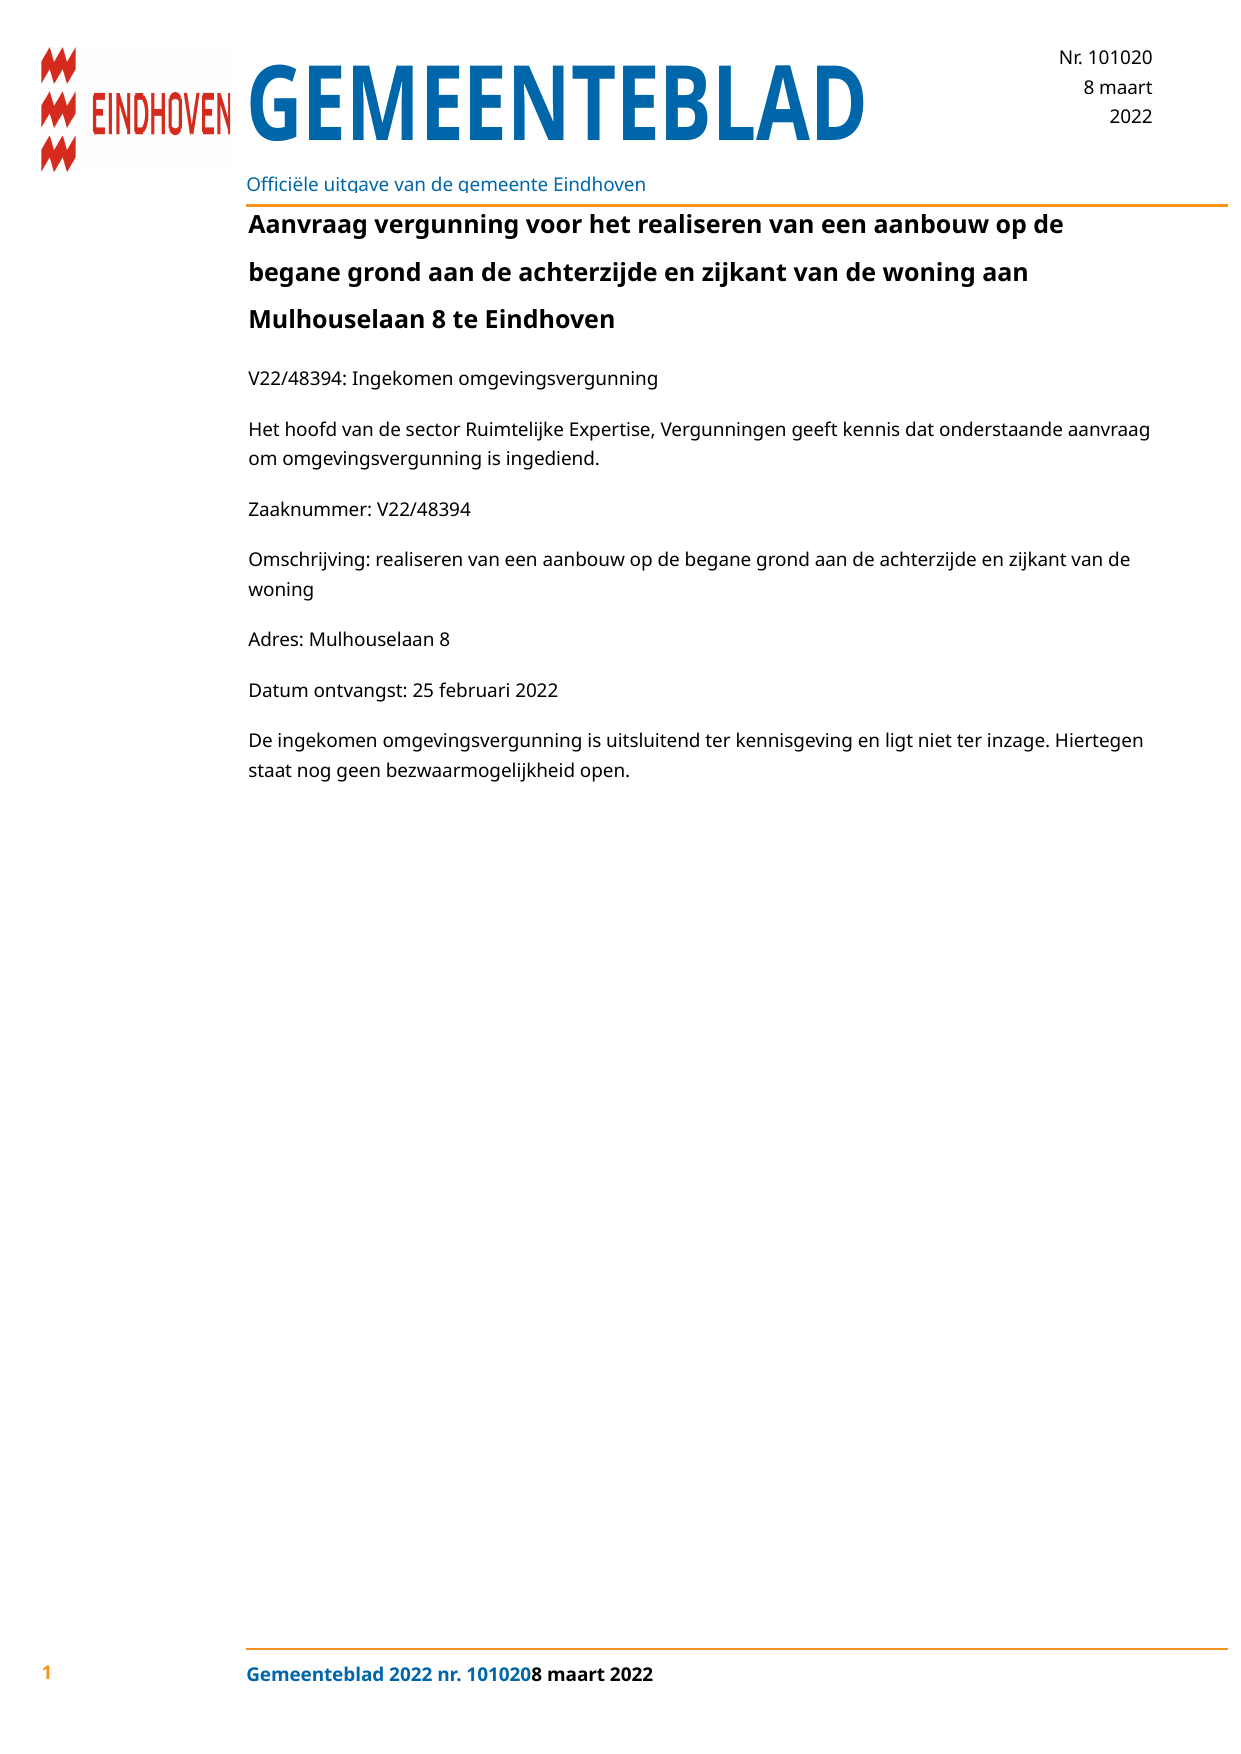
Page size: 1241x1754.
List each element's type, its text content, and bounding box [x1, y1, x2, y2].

text Omschrijving: realiseren van een aanbouw op de begane grond aan de achterzijde en zijkant van de woning [248, 546, 1152, 602]
text Adres: Mulhouselaan 8 [248, 626, 1152, 652]
text Zaaknummer: V22/48394 [248, 496, 1152, 522]
text De ingekomen omgevingsvergunning is uitsluitend ter kennisgeving en ligt niet ter inzage. Hiertegen staat nog geen bezwaarmogelijkheid open. [248, 727, 1152, 782]
text Het hoofd van de sector Ruimtelijke Expertise, Vergunningen geeft kennis dat onderstaande aanvraag om omgevingsvergunning is ingediend. [248, 416, 1152, 471]
text Aanvraag vergunning voor het realiseren van een aanbouw op de begane grond aan de achterzijde en zijkant van de woning aan Mulhouselaan 8 te Eindhoven [248, 207, 1152, 336]
picture [41, 47, 231, 172]
text Datum ontvangst: 25 februari 2022 [248, 677, 1152, 702]
text V22/48394: Ingekomen omgevingsvergunning [248, 366, 1152, 391]
